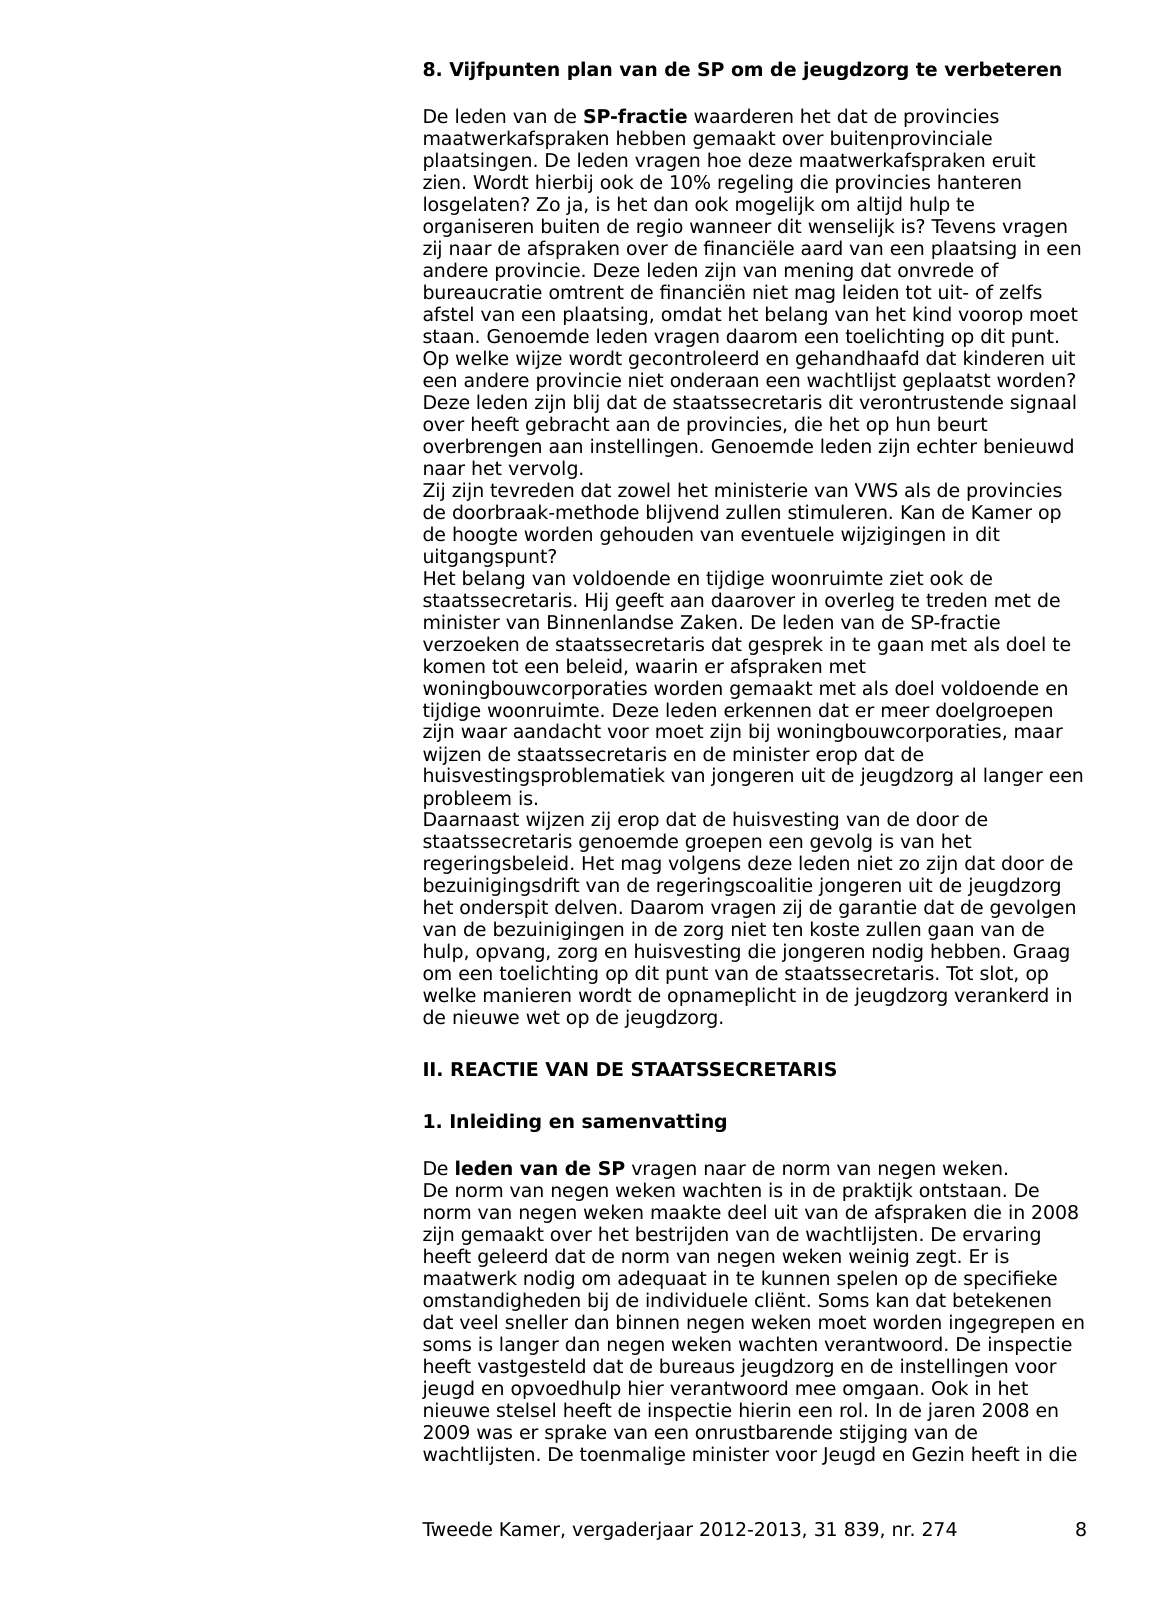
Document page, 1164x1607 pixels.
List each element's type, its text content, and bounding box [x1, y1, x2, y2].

subtitle II. REACTIE VAN DE STAATSSECRETARIS [422, 1059, 1087, 1081]
text Zij zijn tevreden dat zowel het ministerie van VWS als de provincies de doorbraak-methode blijvend zullen stimuleren. Kan de Kamer op de hoogte worden gehouden van eventuele wijzigingen in dit uitgangspunt? [422, 480, 1087, 568]
text De leden van de SP vragen naar de norm van negen weken. [422, 1158, 1087, 1180]
text Daarnaast wijzen zij erop dat de huisvesting van de door de staatssecretaris genoemde groepen een gevolg is van het regeringsbeleid. Het mag volgens deze leden niet zo zijn dat door de bezuinigingsdrift van de regeringscoalitie jongeren uit de jeugdzorg het onderspit delven. Daarom vragen zij de garantie dat de gevolgen van de bezuinigingen in de zorg niet ten koste zullen gaan van de hulp, opvang, zorg en huisvesting die jongeren nodig hebben. Graag om een toelichting op dit punt van de staatssecretaris. Tot slot, op welke manieren wordt de opnameplicht in de jeugdzorg verankerd in de nieuwe wet op de jeugdzorg. [422, 809, 1087, 1029]
subtitle 1. Inleiding en samenvatting [422, 1111, 1087, 1133]
text Het belang van voldoende en tijdige woonruimte ziet ook de staatssecretaris. Hij geeft aan daarover in overleg te treden met de minister van Binnenlandse Zaken. De leden van de SP-fractie verzoeken de staatssecretaris dat gesprek in te gaan met als doel te komen tot een beleid, waarin er afspraken met woningbouwcorporaties worden gemaakt met als doel voldoende en tijdige woonruimte. Deze leden erkennen dat er meer doelgroepen zijn waar aandacht voor moet zijn bij woningbouwcorporaties, maar wijzen de staatssecretaris en de minister erop dat de huisvestingsproblematiek van jongeren uit de jeugdzorg al langer een probleem is. [422, 568, 1087, 809]
text Op welke wijze wordt gecontroleerd en gehandhaafd dat kinderen uit een andere provincie niet onderaan een wachtlijst geplaatst worden? Deze leden zijn blij dat de staatssecretaris dit verontrustende signaal over heeft gebracht aan de provincies, die het op hun beurt overbrengen aan instellingen. Genoemde leden zijn echter benieuwd naar het vervolg. [422, 348, 1087, 480]
text De norm van negen weken wachten is in de praktijk ontstaan. De norm van negen weken maakte deel uit van de afspraken die in 2008 zijn gemaakt over het bestrijden van de wachtlijsten. De ervaring heeft geleerd dat de norm van negen weken weinig zegt. Er is maatwerk nodig om adequaat in te kunnen spelen op de specifieke omstandigheden bij de individuele cliënt. Soms kan dat betekenen dat veel sneller dan binnen negen weken moet worden ingegrepen en soms is langer dan negen weken wachten verantwoord. De inspectie heeft vastgesteld dat de bureaus jeugdzorg en de instellingen voor jeugd en opvoedhulp hier verantwoord mee omgaan. Ook in het nieuwe stelsel heeft de inspectie hierin een rol. In de jaren 2008 en 2009 was er sprake van een onrustbarende stijging van de wachtlijsten. De toenmalige minister voor Jeugd en Gezin heeft in die [422, 1180, 1087, 1466]
subtitle 8. Vijfpunten plan van de SP om de jeugdzorg te verbeteren [422, 59, 1087, 81]
text De leden van de SP-fractie waarderen het dat de provincies maatwerkafspraken hebben gemaakt over buitenprovinciale plaatsingen. De leden vragen hoe deze maatwerkafspraken eruit zien. Wordt hierbij ook de 10% regeling die provincies hanteren losgelaten? Zo ja, is het dan ook mogelijk om altijd hulp te organiseren buiten de regio wanneer dit wenselijk is? Tevens vragen zij naar de afspraken over de financiële aard van een plaatsing in een andere provincie. Deze leden zijn van mening dat onvrede of bureaucratie omtrent de financiën niet mag leiden tot uit- of zelfs afstel van een plaatsing, omdat het belang van het kind voorop moet staan. Genoemde leden vragen daarom een toelichting op dit punt. [422, 106, 1087, 348]
